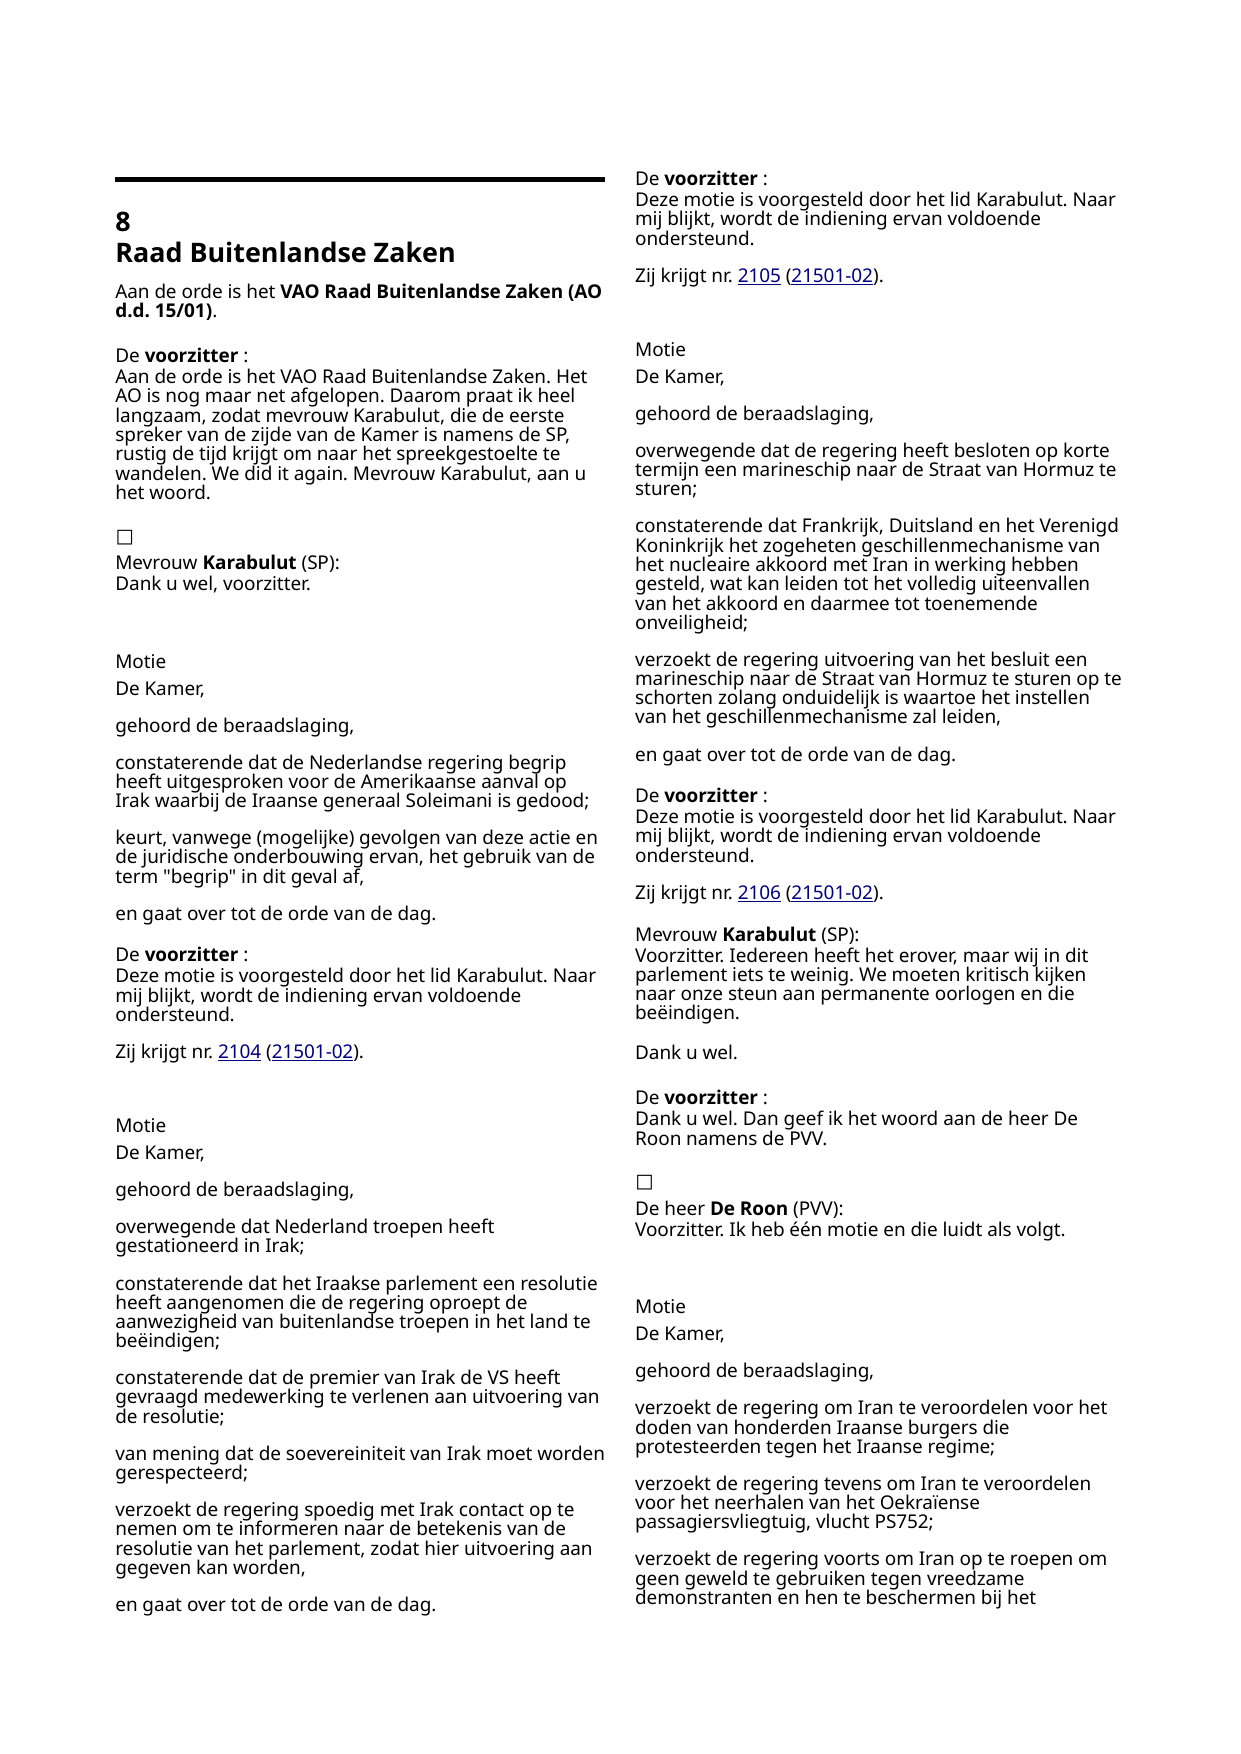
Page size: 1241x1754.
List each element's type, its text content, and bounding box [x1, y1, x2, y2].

text verzoekt de regering uitvoering van het besluit een marineschip naar de Straat van Hormuz te sturen op te schorten zolang onduidelijk is waartoe het instellen van het geschillenmechanisme zal leiden, [635, 651, 1125, 728]
text Motie [115, 648, 605, 674]
text overwegende dat de regering heeft besloten op korte termijn een marineschip naar de Straat van Hormuz te sturen; [635, 442, 1125, 500]
text Aan de orde is het VAO Raad Buitenlandse Zaken. Het AO is nog maar net afgelopen. Daarom praat ik heel langzaam, zodat mevrouw Karabulut, die de eerste spreker van de zijde van de Kamer is namens de SP, rustig de tijd krijgt om naar het spreekgestoelte te wandelen. We did it again. Mevrouw Karabulut, aan u het woord. [115, 368, 605, 503]
text en gaat over tot de orde van de dag. [115, 905, 605, 924]
text verzoekt de regering om Iran te veroordelen voor het doden van honderden Iraanse burgers die protesteerden tegen het Iraanse regime; [635, 1399, 1125, 1457]
text verzoekt de regering tevens om Iran te veroordelen voor het neerhalen van het Oekraïense passagiersvliegtuig, vlucht PS752; [635, 1475, 1125, 1533]
text Motie [635, 1294, 1125, 1319]
text gehoord de beraadslaging, [115, 1181, 605, 1201]
text gehoord de beraadslaging, [635, 1362, 1125, 1382]
text De Kamer, [115, 1144, 605, 1163]
text en gaat over tot de orde van de dag. [635, 746, 1125, 765]
text De Kamer, [635, 1325, 1125, 1345]
text De voorzitter : [635, 782, 1125, 808]
text ⬜ [635, 1169, 1125, 1195]
text Dank u wel. Dan geef ik het woord aan de heer De Roon namens de PVV. [635, 1110, 1125, 1149]
text keurt, vanwege (mogelijke) gevolgen van deze actie en de juridische onderbouwing ervan, het gebruik van de term "begrip" in dit geval af, [115, 829, 605, 887]
text Mevrouw Karabulut (SP): [635, 921, 1125, 947]
text constaterende dat Frankrijk, Duitsland en het Verenigd Koninkrijk het zogeheten geschillenmechanisme van het nucleaire akkoord met Iran in werking hebben gesteld, wat kan leiden tot het volledig uiteenvallen van het akkoord en daarmee tot toenemende onveiligheid; [635, 517, 1125, 633]
text Dank u wel. [635, 1044, 1125, 1064]
text Deze motie is voorgesteld door het lid Karabulut. Naar mij blijkt, wordt de indiening ervan voldoende ondersteund. [635, 191, 1125, 249]
text De voorzitter : [635, 1084, 1125, 1110]
text Zij krijgt nr. 2106 (21501-02). [635, 884, 1125, 903]
text Zij krijgt nr. 2104 (21501-02). [115, 1043, 605, 1062]
text van mening dat de soevereiniteit van Irak moet worden gerespecteerd; [115, 1445, 605, 1483]
text De Kamer, [635, 368, 1125, 387]
text gehoord de beraadslaging, [635, 405, 1125, 424]
text Mevrouw Karabulut (SP): [115, 549, 605, 575]
text Deze motie is voorgesteld door het lid Karabulut. Naar mij blijkt, wordt de indiening ervan voldoende ondersteund. [635, 808, 1125, 866]
text De Kamer, [115, 680, 605, 699]
text constaterende dat het Iraakse parlement een resolutie heeft aangenomen die de regering oproept de aanwezigheid van buitenlandse troepen in het land te beëindigen; [115, 1274, 605, 1352]
text 8 [115, 203, 605, 239]
text Voorzitter. Ik heb één motie en die luidt als volgt. [635, 1221, 1125, 1240]
text Voorzitter. Iedereen heeft het erover, maar wij in dit parlement iets te weinig. We moeten kritisch kijken naar onze steun aan permanente oorlogen en die beëindigen. [635, 947, 1125, 1024]
text Deze motie is voorgesteld door het lid Karabulut. Naar mij blijkt, wordt de indiening ervan voldoende ondersteund. [115, 967, 605, 1025]
text Zij krijgt nr. 2105 (21501-02). [635, 267, 1125, 286]
text Motie [635, 336, 1125, 362]
text ⬜ [115, 524, 605, 549]
text Aan de orde is het VAO Raad Buitenlandse Zaken (AO d.d. 15/01). [115, 283, 605, 322]
text De voorzitter : [115, 342, 605, 368]
text constaterende dat de Nederlandse regering begrip heeft uitgesproken voor de Amerikaanse aanval op Irak waarbij de Iraanse generaal Soleimani is gedood; [115, 754, 605, 811]
text De voorzitter : [115, 942, 605, 967]
text gehoord de beraadslaging, [115, 717, 605, 736]
text De voorzitter : [635, 165, 1125, 191]
text Dank u wel, voorzitter. [115, 575, 605, 594]
text Motie [115, 1113, 605, 1138]
text Raad Buitenlandse Zaken [115, 239, 605, 283]
text verzoekt de regering voorts om Iran op te roepen om geen geweld te gebruiken tegen vreedzame demonstranten en hen te beschermen bij het [635, 1550, 1125, 1608]
text De heer De Roon (PVV): [635, 1195, 1125, 1221]
text en gaat over tot de orde van de dag. [115, 1596, 605, 1615]
text overwegende dat Nederland troepen heeft gestationeerd in Irak; [115, 1218, 605, 1257]
text constaterende dat de premier van Irak de VS heeft gevraagd medewerking te verlenen aan uitvoering van de resolutie; [115, 1369, 605, 1427]
text verzoekt de regering spoedig met Irak contact op te nemen om te informeren naar de betekenis van de resolutie van het parlement, zodat hier uitvoering aan gegeven kan worden, [115, 1501, 605, 1578]
